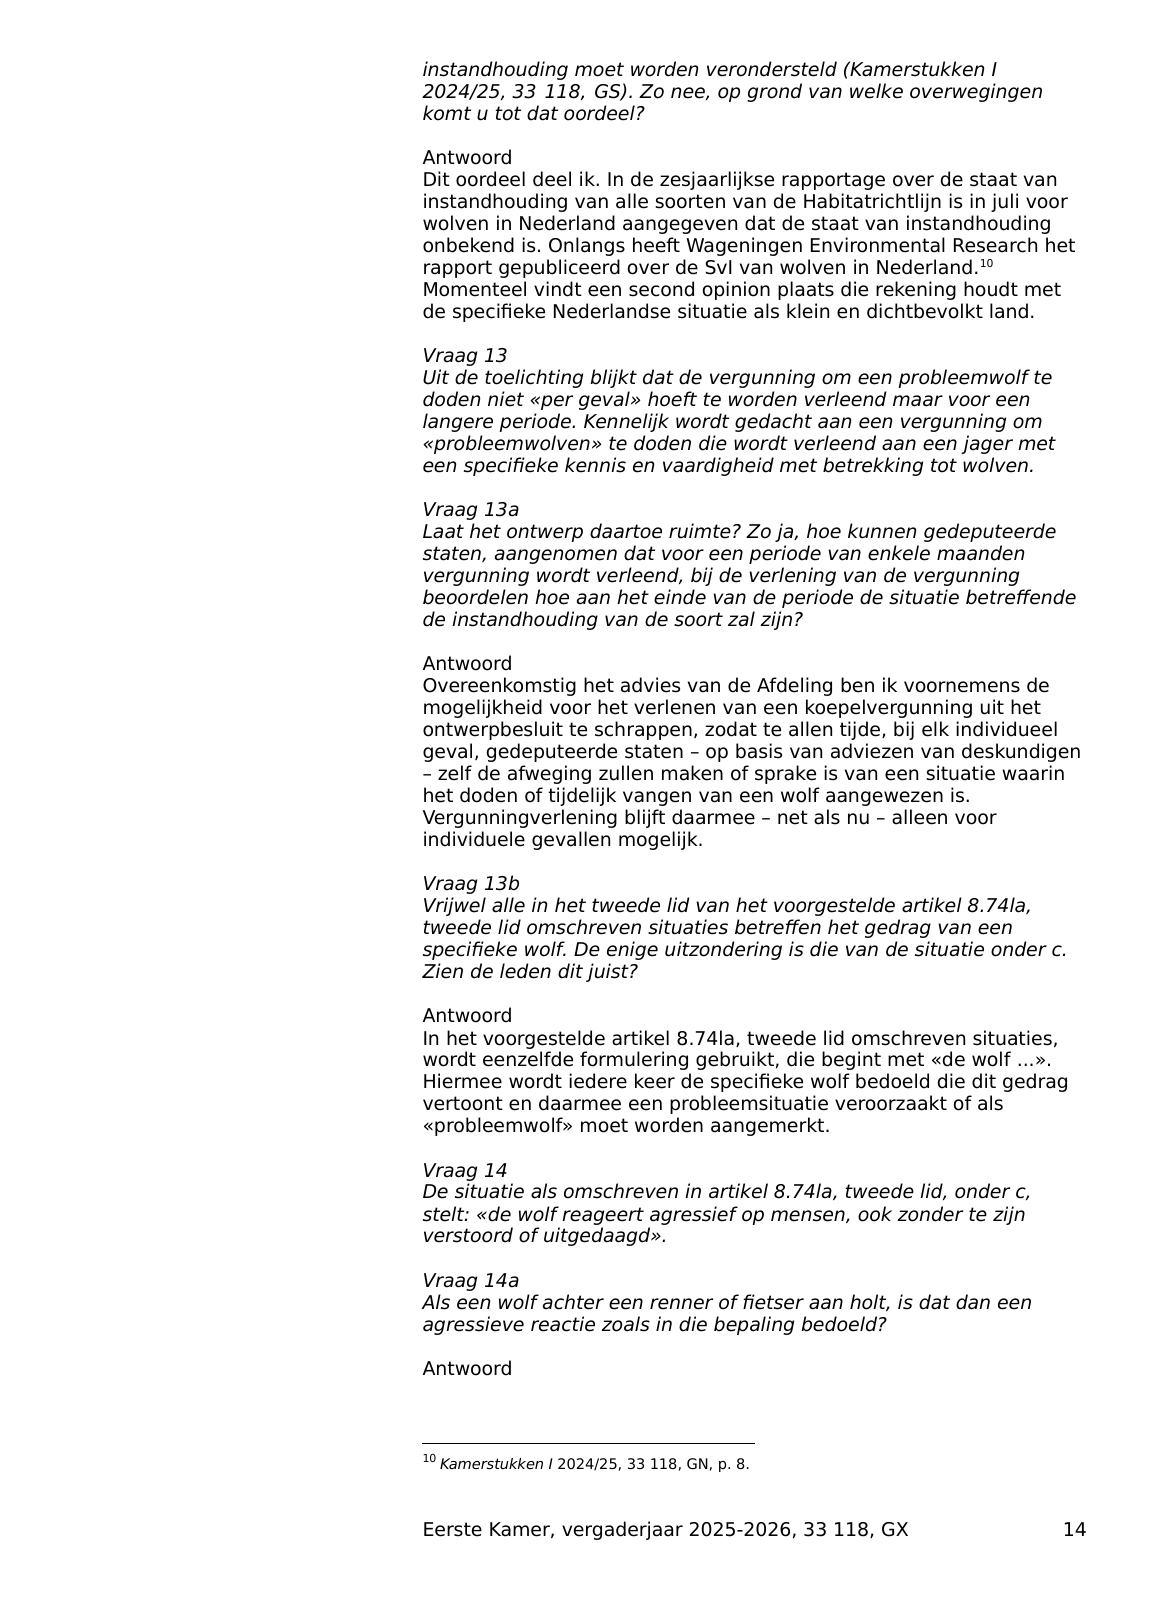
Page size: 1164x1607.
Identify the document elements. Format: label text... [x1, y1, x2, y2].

text Vraag 13b [422, 873, 1087, 895]
text Kamerstukken I 2024/25, 33 118, GN, p. 8. [422, 1452, 1087, 1474]
text instandhouding moet worden verondersteld (Kamerstukken I 2024/25, 33 118, GS). Zo nee, op grond van welke overwegingen komt u tot dat oordeel? [422, 59, 1087, 125]
text Laat het ontwerp daartoe ruimte? Zo ja, hoe kunnen gedeputeerde staten, aangenomen dat voor een periode van enkele maanden vergunning wordt verleend, bij de verlening van de vergunning beoordelen hoe aan het einde van de periode de situatie betreffende de instandhouding van de soort zal zijn? [422, 521, 1087, 631]
text Vraag 13 [422, 345, 1087, 367]
text Antwoord [422, 147, 1087, 169]
text De situatie als omschreven in artikel 8.74la, tweede lid, onder c, stelt: «de wolf reageert agressief op mensen, ook zonder te zijn verstoord of uitgedaagd». [422, 1181, 1087, 1247]
text In het voorgestelde artikel 8.74la, tweede lid omschreven situaties, wordt eenzelfde formulering gebruikt, die begint met «de wolf ...». Hiermee wordt iedere keer de specifieke wolf bedoeld die dit gedrag vertoont en daarmee een probleemsituatie veroorzaakt of als «probleemwolf» moet worden aangemerkt. [422, 1027, 1087, 1137]
text Uit de toelichting blijkt dat de vergunning om een probleemwolf te doden niet «per geval» hoeft te worden verleend maar voor een langere periode. Kennelijk wordt gedacht aan een vergunning om «probleemwolven» te doden die wordt verleend aan een jager met een specifieke kennis en vaardigheid met betrekking tot wolven. [422, 367, 1087, 477]
text Dit oordeel deel ik. In de zesjaarlijkse rapportage over de staat van instandhouding van alle soorten van de Habitatrichtlijn is in juli voor wolven in Nederland aangegeven dat de staat van instandhouding onbekend is. Onlangs heeft Wageningen Environmental Research het rapport gepubliceerd over de SvI van wolven in Nederland. Momenteel vindt een second opinion plaats die rekening houdt met de specifieke Nederlandse situatie als klein en dichtbevolkt land. [422, 169, 1087, 323]
text Vraag 14 [422, 1159, 1087, 1181]
text Vraag 13a [422, 499, 1087, 521]
text Overeenkomstig het advies van de Afdeling ben ik voornemens de mogelijkheid voor het verlenen van een koepelvergunning uit het ontwerpbesluit te schrappen, zodat te allen tijde, bij elk individueel geval, gedeputeerde staten – op basis van adviezen van deskundigen – zelf de afweging zullen maken of sprake is van een situatie waarin het doden of tijdelijk vangen van een wolf aangewezen is. Vergunningverlening blijft daarmee – net als nu – alleen voor individuele gevallen mogelijk. [422, 675, 1087, 851]
text Antwoord [422, 1358, 1087, 1380]
text Als een wolf achter een renner of fietser aan holt, is dat dan een agressieve reactie zoals in die bepaling bedoeld? [422, 1292, 1087, 1336]
text Antwoord [422, 1005, 1087, 1027]
text Antwoord [422, 653, 1087, 675]
text Vraag 14a [422, 1269, 1087, 1292]
text Vrijwel alle in het tweede lid van het voorgestelde artikel 8.74la, tweede lid omschreven situaties betreffen het gedrag van een specifieke wolf. De enige uitzondering is die van de situatie onder c. Zien de leden dit juist? [422, 895, 1087, 983]
